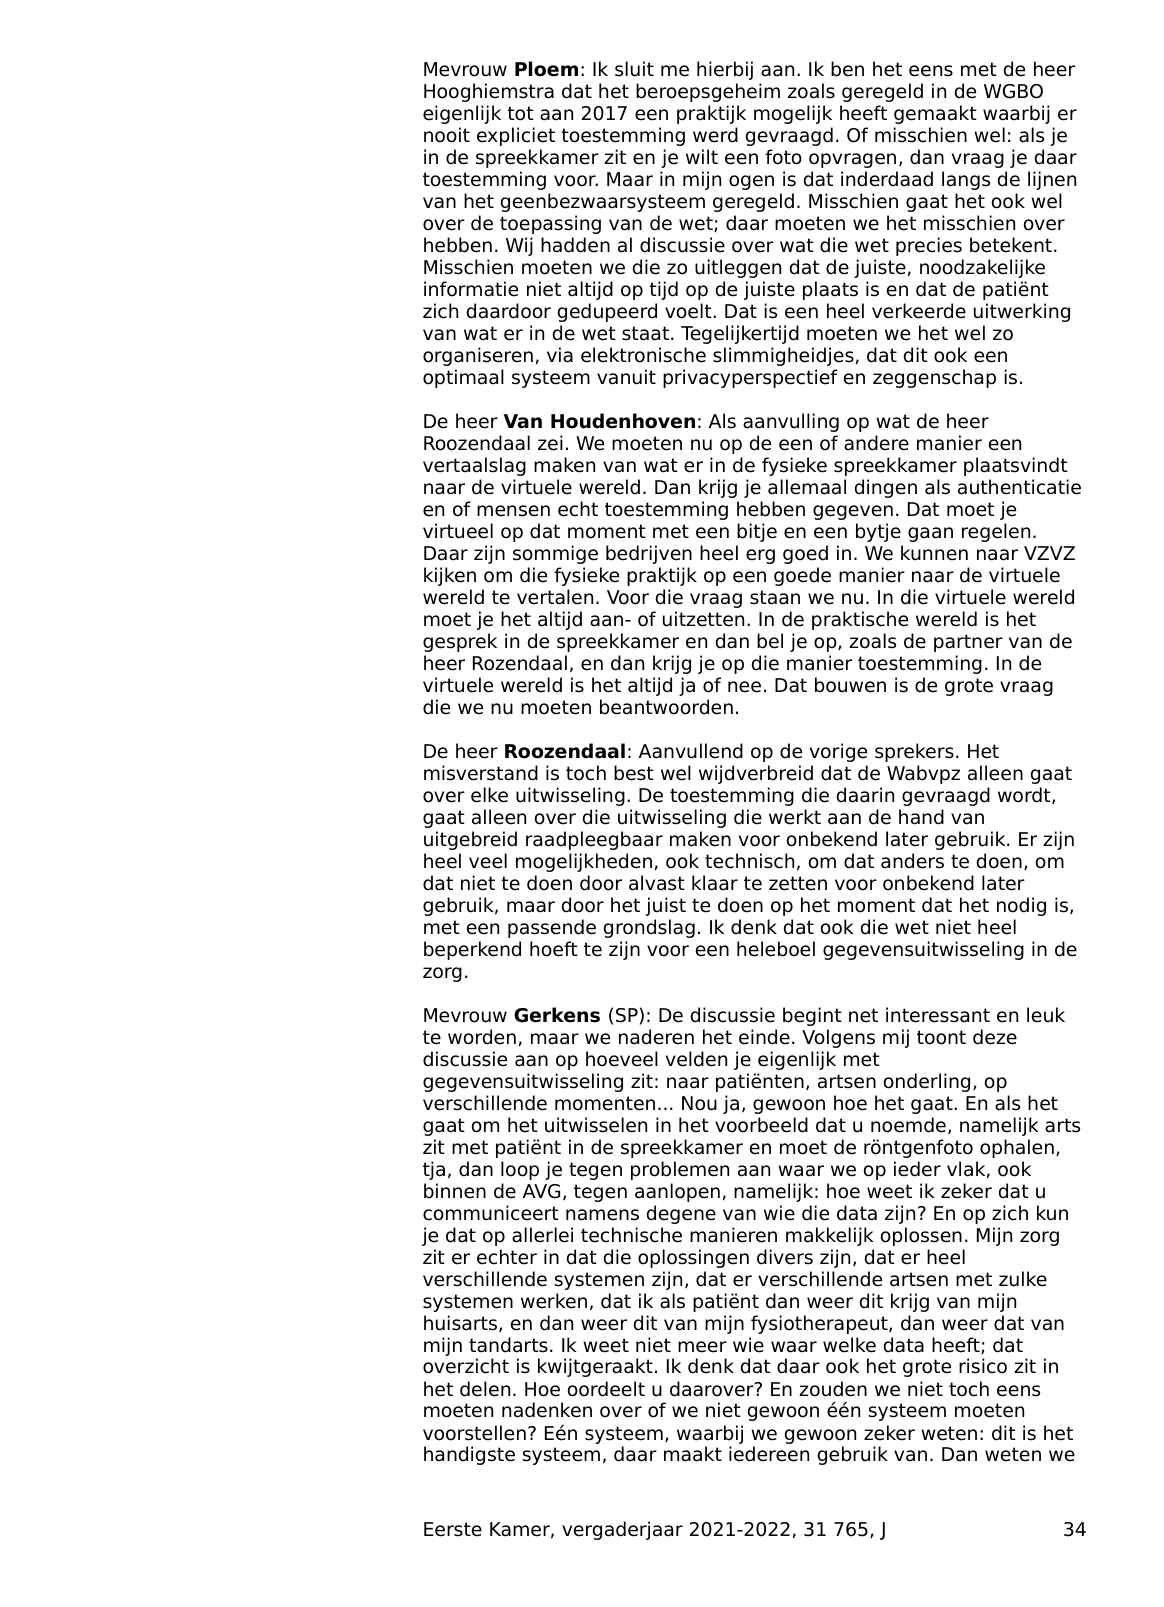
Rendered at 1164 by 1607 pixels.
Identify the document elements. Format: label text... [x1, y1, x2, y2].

text De heer Van Houdenhoven: Als aanvulling op wat de heer Roozendaal zei. We moeten nu op de een of andere manier een vertaalslag maken van wat er in de fysieke spreekkamer plaatsvindt naar de virtuele wereld. Dan krijg je allemaal dingen als authenticatie en of mensen echt toestemming hebben gegeven. Dat moet je virtueel op dat moment met een bitje en een bytje gaan regelen. Daar zijn sommige bedrijven heel erg goed in. We kunnen naar VZVZ kijken om die fysieke praktijk op een goede manier naar de virtuele wereld te vertalen. Voor die vraag staan we nu. In die virtuele wereld moet je het altijd aan- of uitzetten. In de praktische wereld is het gesprek in de spreekkamer en dan bel je op, zoals de partner van de heer Rozendaal, en dan krijg je op die manier toestemming. In de virtuele wereld is het altijd ja of nee. Dat bouwen is de grote vraag die we nu moeten beantwoorden. [422, 411, 1087, 719]
text De heer Roozendaal: Aanvullend op de vorige sprekers. Het misverstand is toch best wel wijdverbreid dat de Wabvpz alleen gaat over elke uitwisseling. De toestemming die daarin gevraagd wordt, gaat alleen over die uitwisseling die werkt aan de hand van uitgebreid raadpleegbaar maken voor onbekend later gebruik. Er zijn heel veel mogelijkheden, ook technisch, om dat anders te doen, om dat niet te doen door alvast klaar te zetten voor onbekend later gebruik, maar door het juist te doen op het moment dat het nodig is, met een passende grondslag. Ik denk dat ook die wet niet heel beperkend hoeft te zijn voor een heleboel gegevensuitwisseling in de zorg. [422, 741, 1087, 983]
text Mevrouw Gerkens (SP): De discussie begint net interessant en leuk te worden, maar we naderen het einde. Volgens mij toont deze discussie aan op hoeveel velden je eigenlijk met gegevensuitwisseling zit: naar patiënten, artsen onderling, op verschillende momenten... Nou ja, gewoon hoe het gaat. En als het gaat om het uitwisselen in het voorbeeld dat u noemde, namelijk arts zit met patiënt in de spreekkamer en moet de röntgenfoto ophalen, tja, dan loop je tegen problemen aan waar we op ieder vlak, ook binnen de AVG, tegen aanlopen, namelijk: hoe weet ik zeker dat u communiceert namens degene van wie die data zijn? En op zich kun je dat op allerlei technische manieren makkelijk oplossen. Mijn zorg zit er echter in dat die oplossingen divers zijn, dat er heel verschillende systemen zijn, dat er verschillende artsen met zulke systemen werken, dat ik als patiënt dan weer dit krijg van mijn huisarts, en dan weer dit van mijn fysiotherapeut, dan weer dat van mijn tandarts. Ik weet niet meer wie waar welke data heeft; dat overzicht is kwijtgeraakt. Ik denk dat daar ook het grote risico zit in het delen. Hoe oordeelt u daarover? En zouden we niet toch eens moeten nadenken over of we niet gewoon één systeem moeten voorstellen? Eén systeem, waarbij we gewoon zeker weten: dit is het handigste systeem, daar maakt iedereen gebruik van. Dan weten we [422, 1005, 1087, 1466]
text Mevrouw Ploem: Ik sluit me hierbij aan. Ik ben het eens met de heer Hooghiemstra dat het beroepsgeheim zoals geregeld in de WGBO eigenlijk tot aan 2017 een praktijk mogelijk heeft gemaakt waarbij er nooit expliciet toestemming werd gevraagd. Of misschien wel: als je in de spreekkamer zit en je wilt een foto opvragen, dan vraag je daar toestemming voor. Maar in mijn ogen is dat inderdaad langs de lijnen van het geenbezwaarsysteem geregeld. Misschien gaat het ook wel over de toepassing van de wet; daar moeten we het misschien over hebben. Wij hadden al discussie over wat die wet precies betekent. Misschien moeten we die zo uitleggen dat de juiste, noodzakelijke informatie niet altijd op tijd op de juiste plaats is en dat de patiënt zich daardoor gedupeerd voelt. Dat is een heel verkeerde uitwerking van wat er in de wet staat. Tegelijkertijd moeten we het wel zo organiseren, via elektronische slimmigheidjes, dat dit ook een optimaal systeem vanuit privacyperspectief en zeggenschap is. [422, 59, 1087, 389]
